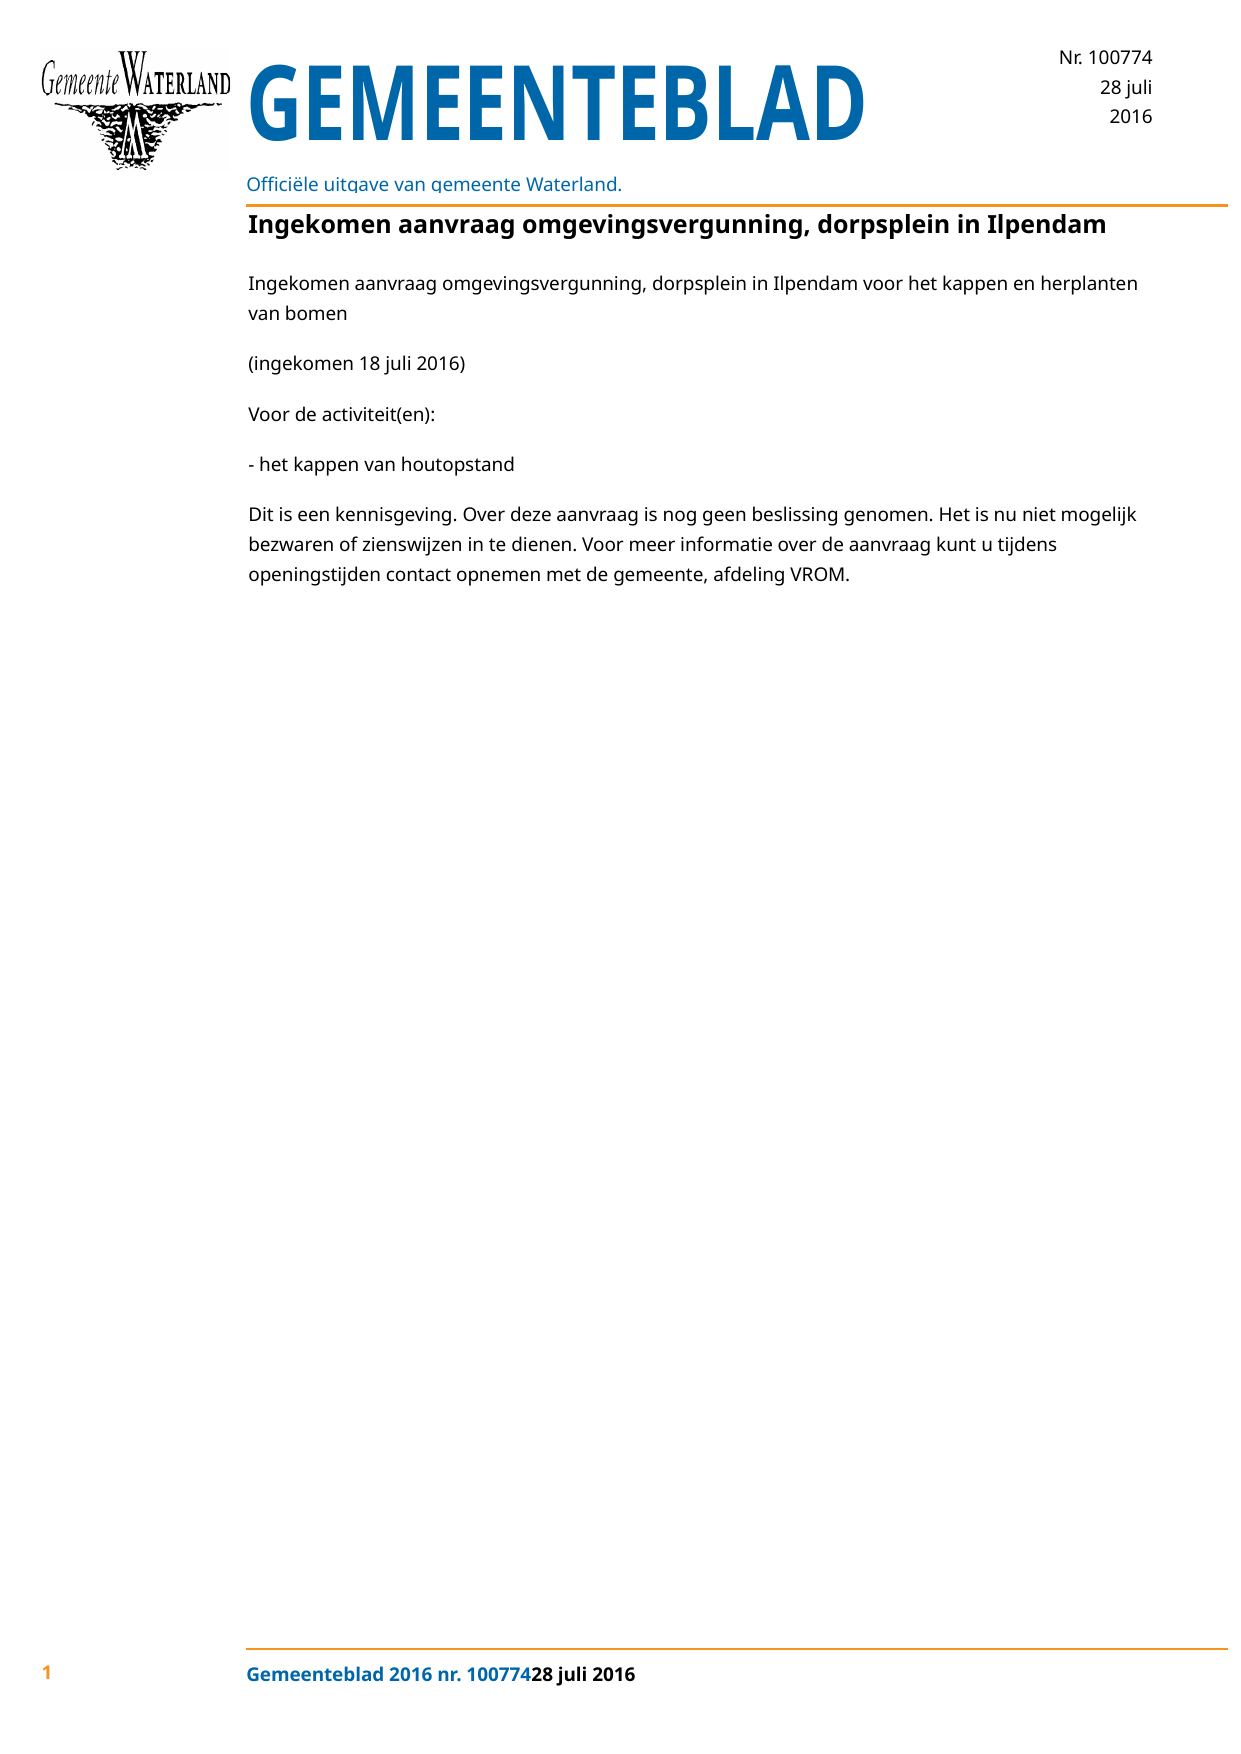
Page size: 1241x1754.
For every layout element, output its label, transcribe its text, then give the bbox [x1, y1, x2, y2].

picture [41, 47, 231, 172]
text Dit is een kennisgeving. Over deze aanvraag is nog geen beslissing genomen. Het is nu niet mogelijk bezwaren of zienswijzen in te dienen. Voor meer informatie over de aanvraag kunt u tijdens openingstijden contact opnemen met de gemeente, afdeling VROM. [248, 502, 1152, 586]
text Voor de activiteit(en): [248, 401, 1152, 426]
text - het kappen van houtopstand [248, 451, 1152, 477]
text Ingekomen aanvraag omgevingsvergunning, dorpsplein in Ilpendam [248, 207, 1152, 241]
text Ingekomen aanvraag omgevingsvergunning, dorpsplein in Ilpendam voor het kappen en herplanten van bomen [248, 270, 1152, 326]
text (ingekomen 18 juli 2016) [248, 350, 1152, 376]
